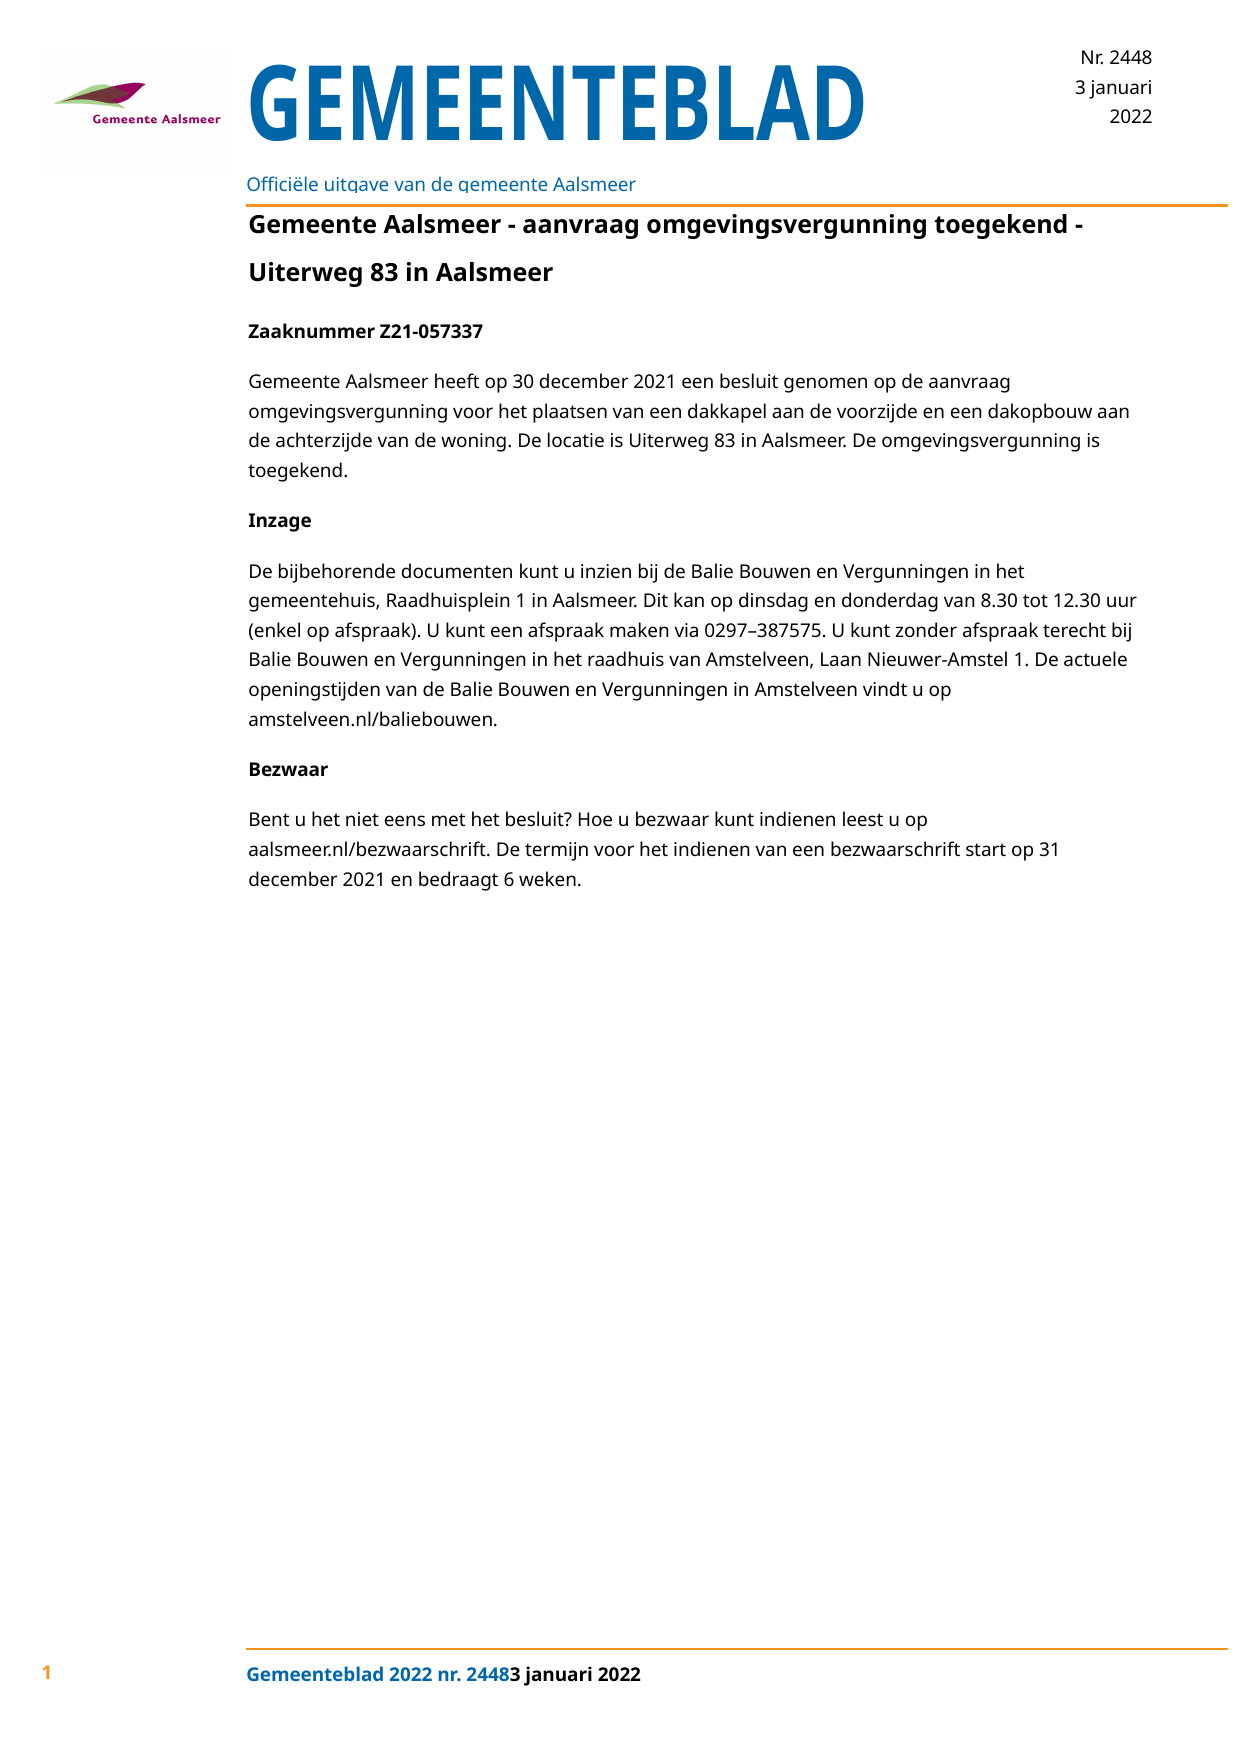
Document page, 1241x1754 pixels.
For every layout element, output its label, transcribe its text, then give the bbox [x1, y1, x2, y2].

text Gemeente Aalsmeer heeft op 30 december 2021 een besluit genomen op de aanvraag omgevingsvergunning voor het plaatsen van een dakkapel aan de voorzijde en een dakopbouw aan de achterzijde van de woning. De locatie is Uiterweg 83 in Aalsmeer. De omgevingsvergunning is toegekend. [248, 368, 1152, 483]
text Gemeente Aalsmeer - aanvraag omgevingsvergunning toegekend - Uiterweg 83 in Aalsmeer [248, 207, 1152, 288]
text Zaaknummer Z21-057337 [248, 318, 1152, 344]
picture [41, 47, 231, 172]
text Inzage [248, 507, 1152, 533]
text Bent u het niet eens met het besluit? Hoe u bezwaar kunt indienen leest u op aalsmeer.nl/bezwaarschrift. De termijn voor het indienen van een bezwaarschrift start op 31 december 2021 en bedraagt 6 weken. [248, 807, 1152, 892]
text De bijbehorende documenten kunt u inzien bij de Balie Bouwen en Vergunningen in het gemeentehuis, Raadhuisplein 1 in Aalsmeer. Dit kan op dinsdag en donderdag van 8.30 tot 12.30 uur (enkel op afspraak). U kunt een afspraak maken via 0297–387575. U kunt zonder afspraak terecht bij Balie Bouwen en Vergunningen in het raadhuis van Amstelveen, Laan Nieuwer-Amstel 1. De actuele openingstijden van de Balie Bouwen en Vergunningen in Amstelveen vindt u op amstelveen.nl/baliebouwen. [248, 558, 1152, 732]
text Bezwaar [248, 756, 1152, 782]
